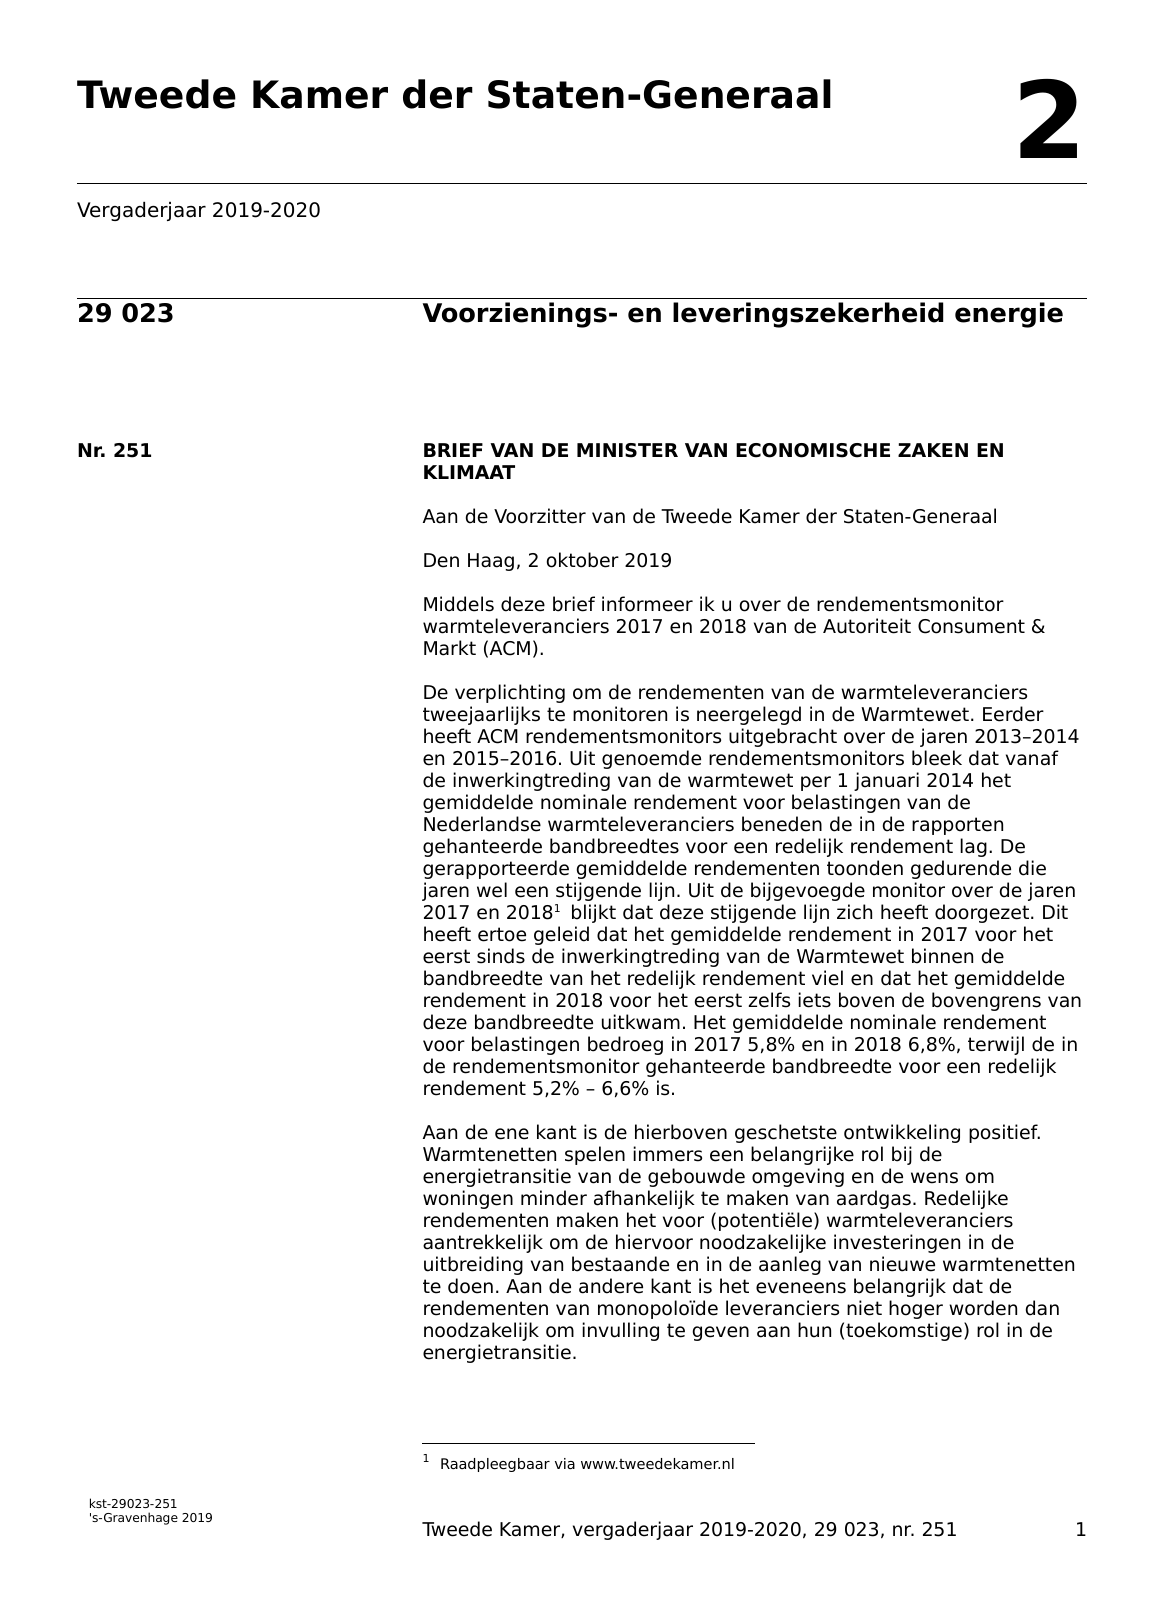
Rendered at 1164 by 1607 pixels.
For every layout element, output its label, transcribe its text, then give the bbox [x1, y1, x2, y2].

table_cell Vergaderjaar 2019-2020 [77, 184, 1087, 298]
text Den Haag, 2 oktober 2019 [422, 550, 1087, 572]
text Middels deze brief informeer ik u over de rendementsmonitor warmteleveranciers 2017 en 2018 van de Autoriteit Consument & Markt (ACM). [422, 594, 1087, 660]
text De verplichting om de rendementen van de warmteleveranciers tweejaarlijks te monitoren is neergelegd in de Warmtewet. Eerder heeft ACM rendementsmonitors uitgebracht over de jaren 2013–2014 en 2015–2016. Uit genoemde rendementsmonitors bleek dat vanaf de inwerkingtreding van de warmtewet per 1 januari 2014 het gemiddelde nominale rendement voor belastingen van de Nederlandse warmteleveranciers beneden de in de rapporten gehanteerde bandbreedtes voor een redelijk rendement lag. De gerapporteerde gemiddelde rendementen toonden gedurende die jaren wel een stijgende lijn. Uit de bijgevoegde monitor over de jaren 2017 en 2018 blijkt dat deze stijgende lijn zich heeft doorgezet. Dit heeft ertoe geleid dat het gemiddelde rendement in 2017 voor het eerst sinds de inwerkingtreding van de Warmtewet binnen de bandbreedte van het redelijk rendement viel en dat het gemiddelde rendement in 2018 voor het eerst zelfs iets boven de bovengrens van deze bandbreedte uitkwam. Het gemiddelde nominale rendement voor belastingen bedroeg in 2017 5,8% en in 2018 6,8%, terwijl de in de rendementsmonitor gehanteerde bandbreedte voor een redelijk rendement 5,2% – 6,6% is. [422, 682, 1087, 1100]
table_header Tweede Kamer der Staten-Generaal [77, 59, 886, 183]
text kst-29023-251 [88, 1497, 323, 1511]
text Aan de ene kant is de hierboven geschetste ontwikkeling positief. Warmtenetten spelen immers een belangrijke rol bij de energietransitie van de gebouwde omgeving en de wens om woningen minder afhankelijk te maken van aardgas. Redelijke rendementen maken het voor (potentiële) warmteleveranciers aantrekkelijk om de hiervoor noodzakelijke investeringen in de uitbreiding van bestaande en in de aanleg van nieuwe warmtenetten te doen. Aan de andere kant is het eveneens belangrijk dat de rendementen van monopoloïde leveranciers niet hoger worden dan noodzakelijk om invulling te geven aan hun (toekomstige) rol in de energietransitie. [422, 1122, 1087, 1364]
subtitle Nr. 251 BRIEF VAN DE MINISTER VAN ECONOMISCHE ZAKEN EN KLIMAAT [77, 440, 1087, 484]
text Aan de Voorzitter van de Tweede Kamer der Staten-Generaal [422, 506, 1087, 528]
text 's-Gravenhage 2019 [88, 1511, 323, 1525]
subtitle 29 023 Voorzienings- en leveringszekerheid energie [77, 299, 1087, 329]
text Raadpleegbaar via www.tweedekamer.nl [422, 1452, 1087, 1474]
table_header 2 [886, 59, 1087, 183]
